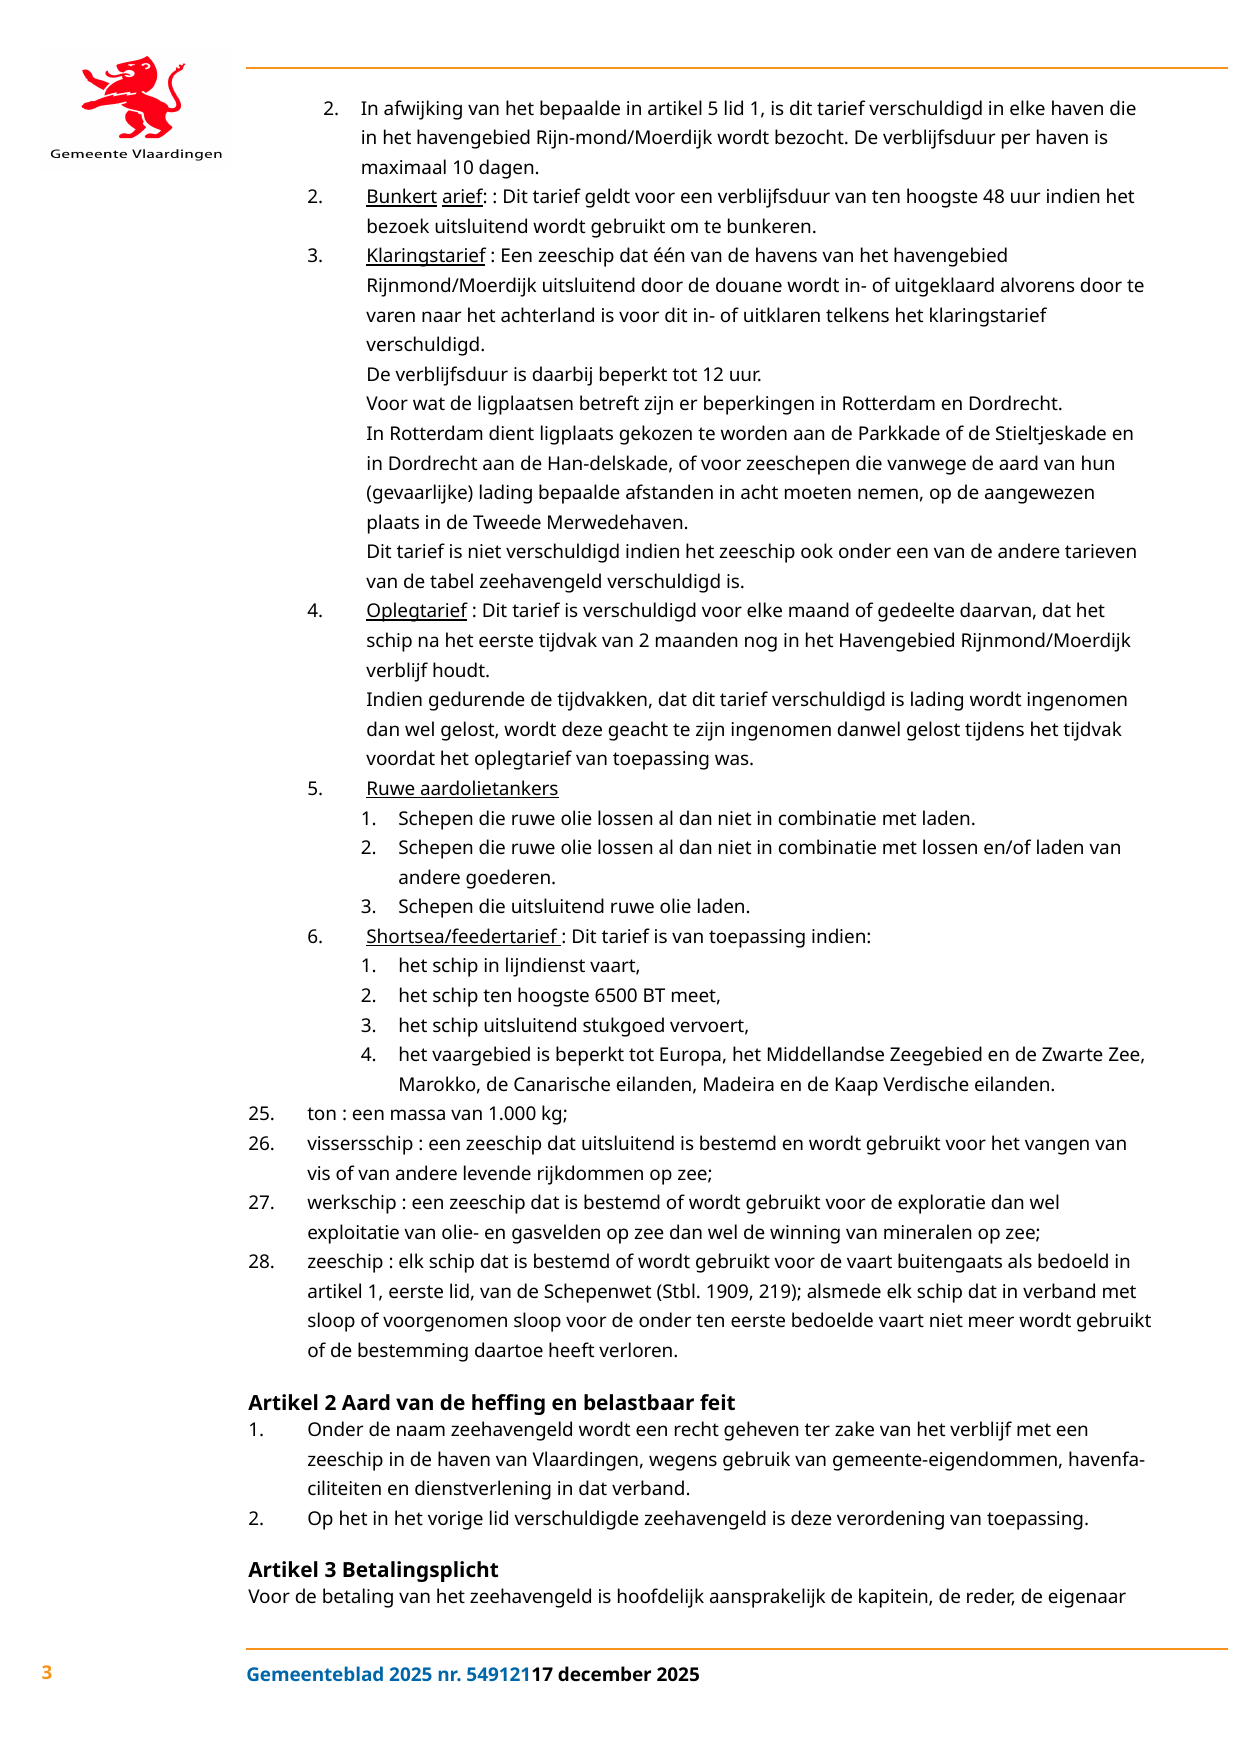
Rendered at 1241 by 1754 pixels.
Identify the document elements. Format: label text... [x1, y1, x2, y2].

list Ruwe aardolietankers [307, 775, 1152, 801]
list De verblijfsduur is daarbij beperkt tot 12 uur. [307, 361, 1152, 387]
list Dit tarief is niet verschuldigd indien het zeeschip ook onder een van de andere tarieven van de tabel zeehavengeld verschuldigd is. [307, 538, 1152, 594]
list In afwijking van het bepaalde in artikel 5 lid 1, is dit tarief verschuldigd in elke haven die in het havengebied Rijn-mond/Moerdijk wordt bezocht. De verblijfsduur per haven is maximaal 10 dagen. [323, 95, 1152, 180]
list het vaargebied is beperkt tot Europa, het Middellandse Zeegebied en de Zwarte Zee, Marokko, de Canarische eilanden, Madeira en de Kaap Verdische eilanden. [361, 1041, 1152, 1097]
list Indien gedurende de tijdvakken, dat dit tarief verschuldigd is lading wordt ingenomen dan wel gelost, wordt deze geacht te zijn ingenomen danwel gelost tijdens het tijdvak voordat het oplegtarief van toepassing was. [307, 686, 1152, 771]
list het schip ten hoogste 6500 BT meet, [361, 982, 1152, 1008]
list Voor wat de ligplaatsen betreft zijn er beperkingen in Rotterdam en Dordrecht. [307, 391, 1152, 416]
list werkschip : een zeeschip dat is bestemd of wordt gebruikt voor de exploratie dan wel exploitatie van olie- en gasvelden op zee dan wel de winning van mineralen op zee; [248, 1189, 1152, 1245]
list Schepen die ruwe olie lossen al dan niet in combina­tie met lossen en/of laden van andere goederen. [361, 834, 1152, 890]
list ton : een massa van 1.000 kg; [248, 1101, 1152, 1126]
list Oplegtarief : Dit tarief is verschuldigd voor elke maand of gedeelte daarvan, dat het schip na het eerste tijdvak van 2 maanden nog in het Havengebied Rijnmond/Moerdijk verblijf houdt. [307, 598, 1152, 683]
list vissersschip : een zeeschip dat uitsluitend is bestemd en wordt gebruikt voor het vangen van vis of van andere levende rijkdommen op zee; [248, 1130, 1152, 1186]
list Klaringstarief : Een zeeschip dat één van de havens van het havengebied Rijnmond/Moerdijk uitsluitend door de douane wordt in- of uitgeklaard alvorens door te varen naar het achterland is voor dit in- of uitklaren telkens het klaringstarief verschuldigd. [307, 243, 1152, 357]
picture [41, 47, 231, 172]
text Artikel 2 Aard van de heffing en belastbaar feit [248, 1388, 1152, 1416]
list Op het in het vorige lid verschuldigde zeehavengeld is deze verordening van toepassing. [248, 1505, 1152, 1531]
list Schepen die ruwe olie lossen al dan niet in combinatie met laden. [361, 805, 1152, 831]
list Onder de naam zeehavengeld wordt een recht geheven ter zake van het verblijf met een zeeschip in de haven van Vlaardingen, wegens gebruik van gemeente-eigendommen, havenfa-ciliteiten en dienstverlening in dat verband. [248, 1416, 1152, 1501]
text Artikel 3 Betalingsplicht [248, 1555, 1152, 1584]
list het schip uitsluitend stukgoed vervoert, [361, 1012, 1152, 1038]
list Bunkert arief: : Dit tarief geldt voor een verblijfsduur van ten hoogste 48 uur indien het bezoek uitsluitend wordt gebruikt om te bunkeren. [307, 183, 1152, 239]
list In Rotterdam dient ligplaats gekozen te worden aan de Parkkade of de Stieltjeskade en in Dordrecht aan de Han-delskade, of voor zeeschepen die vanwege de aard van hun (gevaarlijke) lading bepaalde afstanden in acht moeten nemen, op de aangewezen plaats in de Tweede Merwedehaven. [307, 420, 1152, 535]
list zeeschip : elk schip dat is bestemd of wordt gebruikt voor de vaart buitengaats als bedoeld in artikel 1, eerste lid, van de Schepenwet (Stbl. 1909, 219); alsmede elk schip dat in verband met sloop of voorgenomen sloop voor de onder ten eerste bedoelde vaart niet meer wordt gebruikt of de bestemming daartoe heeft verloren. [248, 1248, 1152, 1363]
list het schip in lijndienst vaart, [361, 953, 1152, 978]
list Shortsea/feedertarief : Dit tarief is van toepassing indien: [307, 923, 1152, 949]
list Schepen die uitsluitend ruwe olie laden. [361, 893, 1152, 919]
text Voor de betaling van het zeehavengeld is hoofdelijk aansprakelijk de kapitein, de reder, de eigenaar [248, 1584, 1152, 1609]
